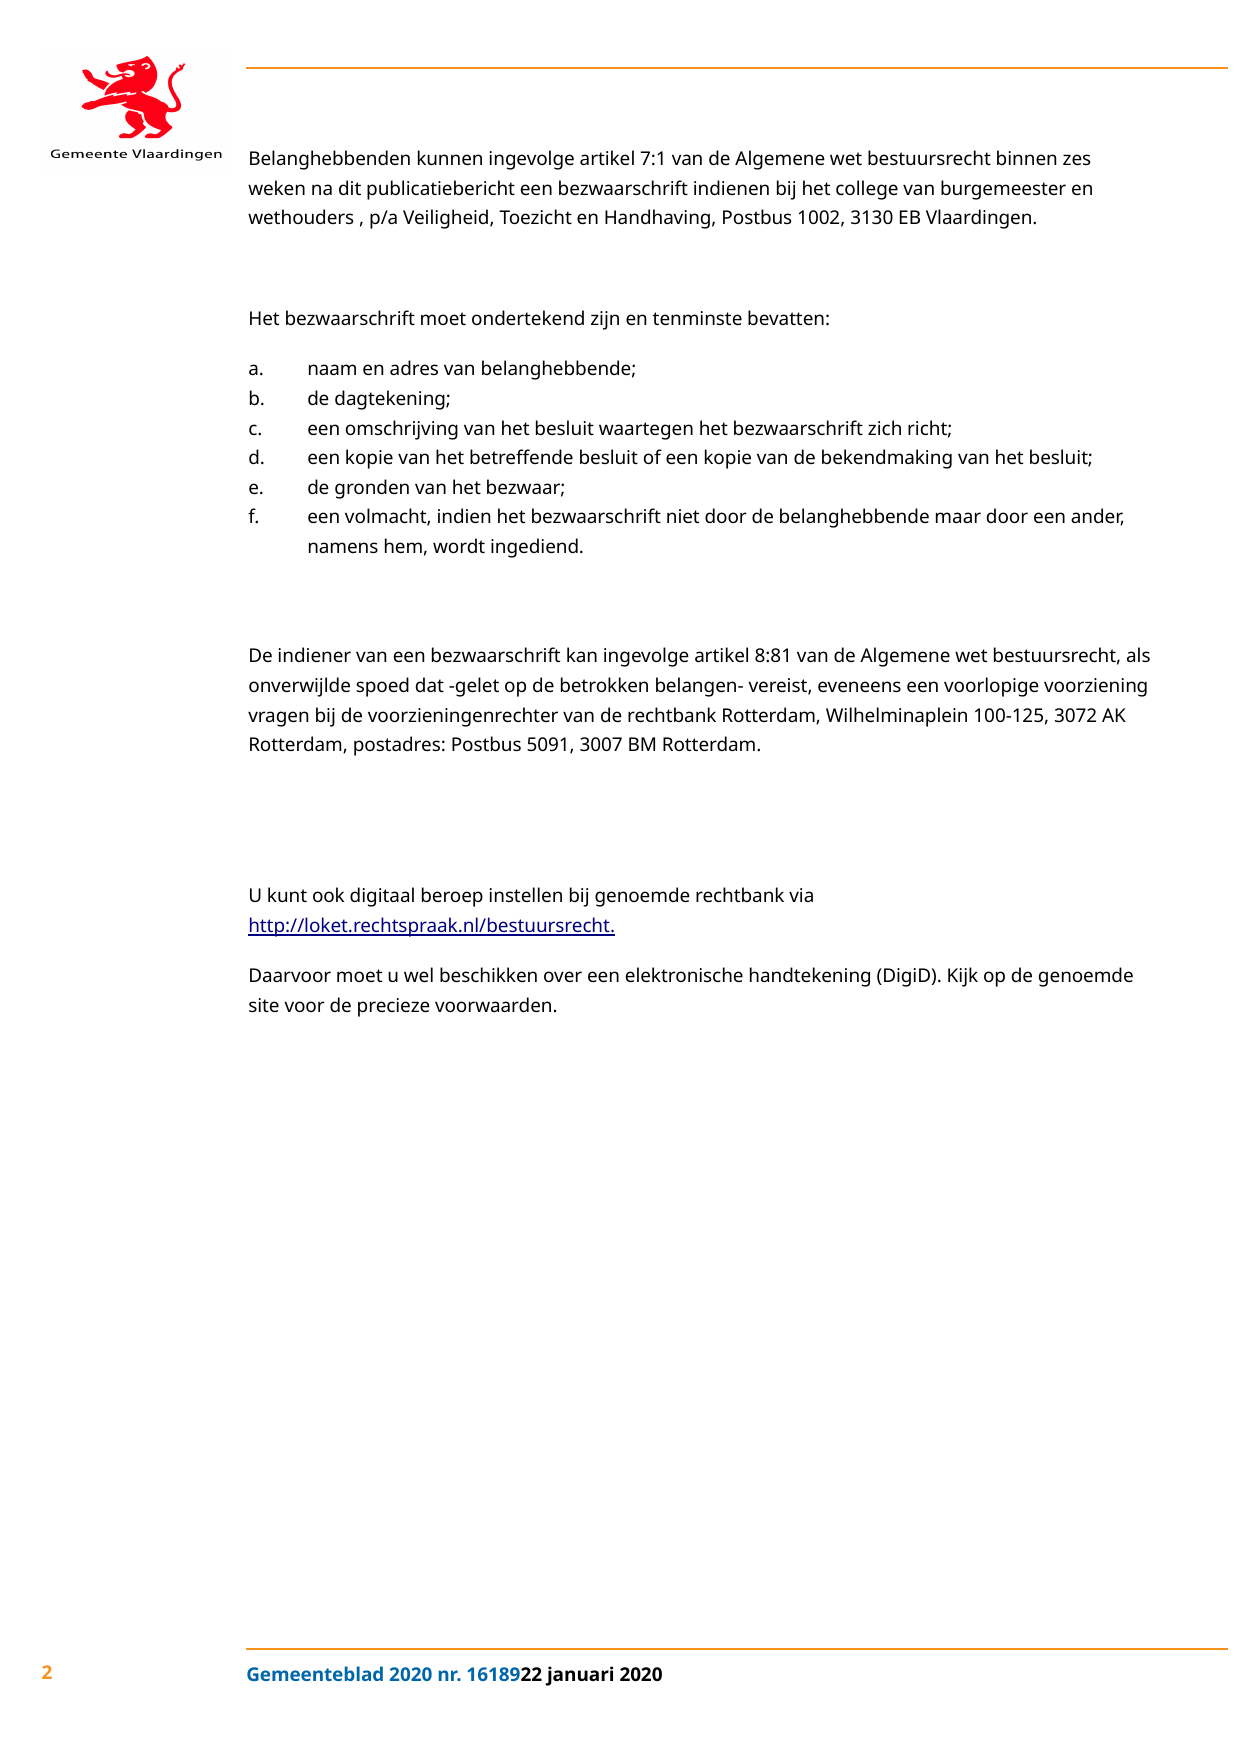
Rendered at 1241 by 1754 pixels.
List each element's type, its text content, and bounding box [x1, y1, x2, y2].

text Het bezwaarschrift moet ondertekend zijn en tenminste bevatten: [248, 305, 1152, 331]
text Belanghebbenden kunnen ingevolge artikel 7:1 van de Algemene wet bestuursrecht binnen zes weken na dit publicatiebericht een bezwaarschrift indienen bij het college van burgemeester en wethouders , p/a Veiligheid, Toezicht en Handhaving, Postbus 1002, 3130 EB Vlaardingen. [248, 145, 1152, 230]
list de dagtekening; [248, 385, 1152, 411]
list een kopie van het betreffende besluit of een kopie van de bekendmaking van het besluit; [248, 444, 1152, 470]
text Daarvoor moet u wel beschikken over een elektronische handtekening (DigiD). Kijk op de genoemde site voor de precieze voorwaarden. [248, 963, 1152, 1018]
list een volmacht, indien het bezwaarschrift niet door de belanghebbende maar door een ander, namens hem, wordt ingediend. [248, 503, 1152, 559]
list de gronden van het bezwaar; [248, 474, 1152, 500]
text U kunt ook digitaal beroep instellen bij genoemde rechtbank via http://loket.rechtspraak.nl/bestuursrecht. [248, 883, 1152, 938]
text De indiener van een bezwaarschrift kan ingevolge artikel 8:81 van de Algemene wet bestuursrecht, als onverwijlde spoed dat -gelet op de betrokken belangen- vereist, eveneens een voorlopige voorziening vragen bij de voorzieningenrechter van de rechtbank Rotterdam, Wilhelminaplein 100-125, 3072 AK Rotterdam, postadres: Postbus 5091, 3007 BM Rotterdam. [248, 643, 1152, 757]
list een omschrijving van het besluit waartegen het bezwaarschrift zich richt; [248, 415, 1152, 441]
picture [41, 47, 231, 172]
list naam en adres van belanghebbende; [248, 356, 1152, 381]
